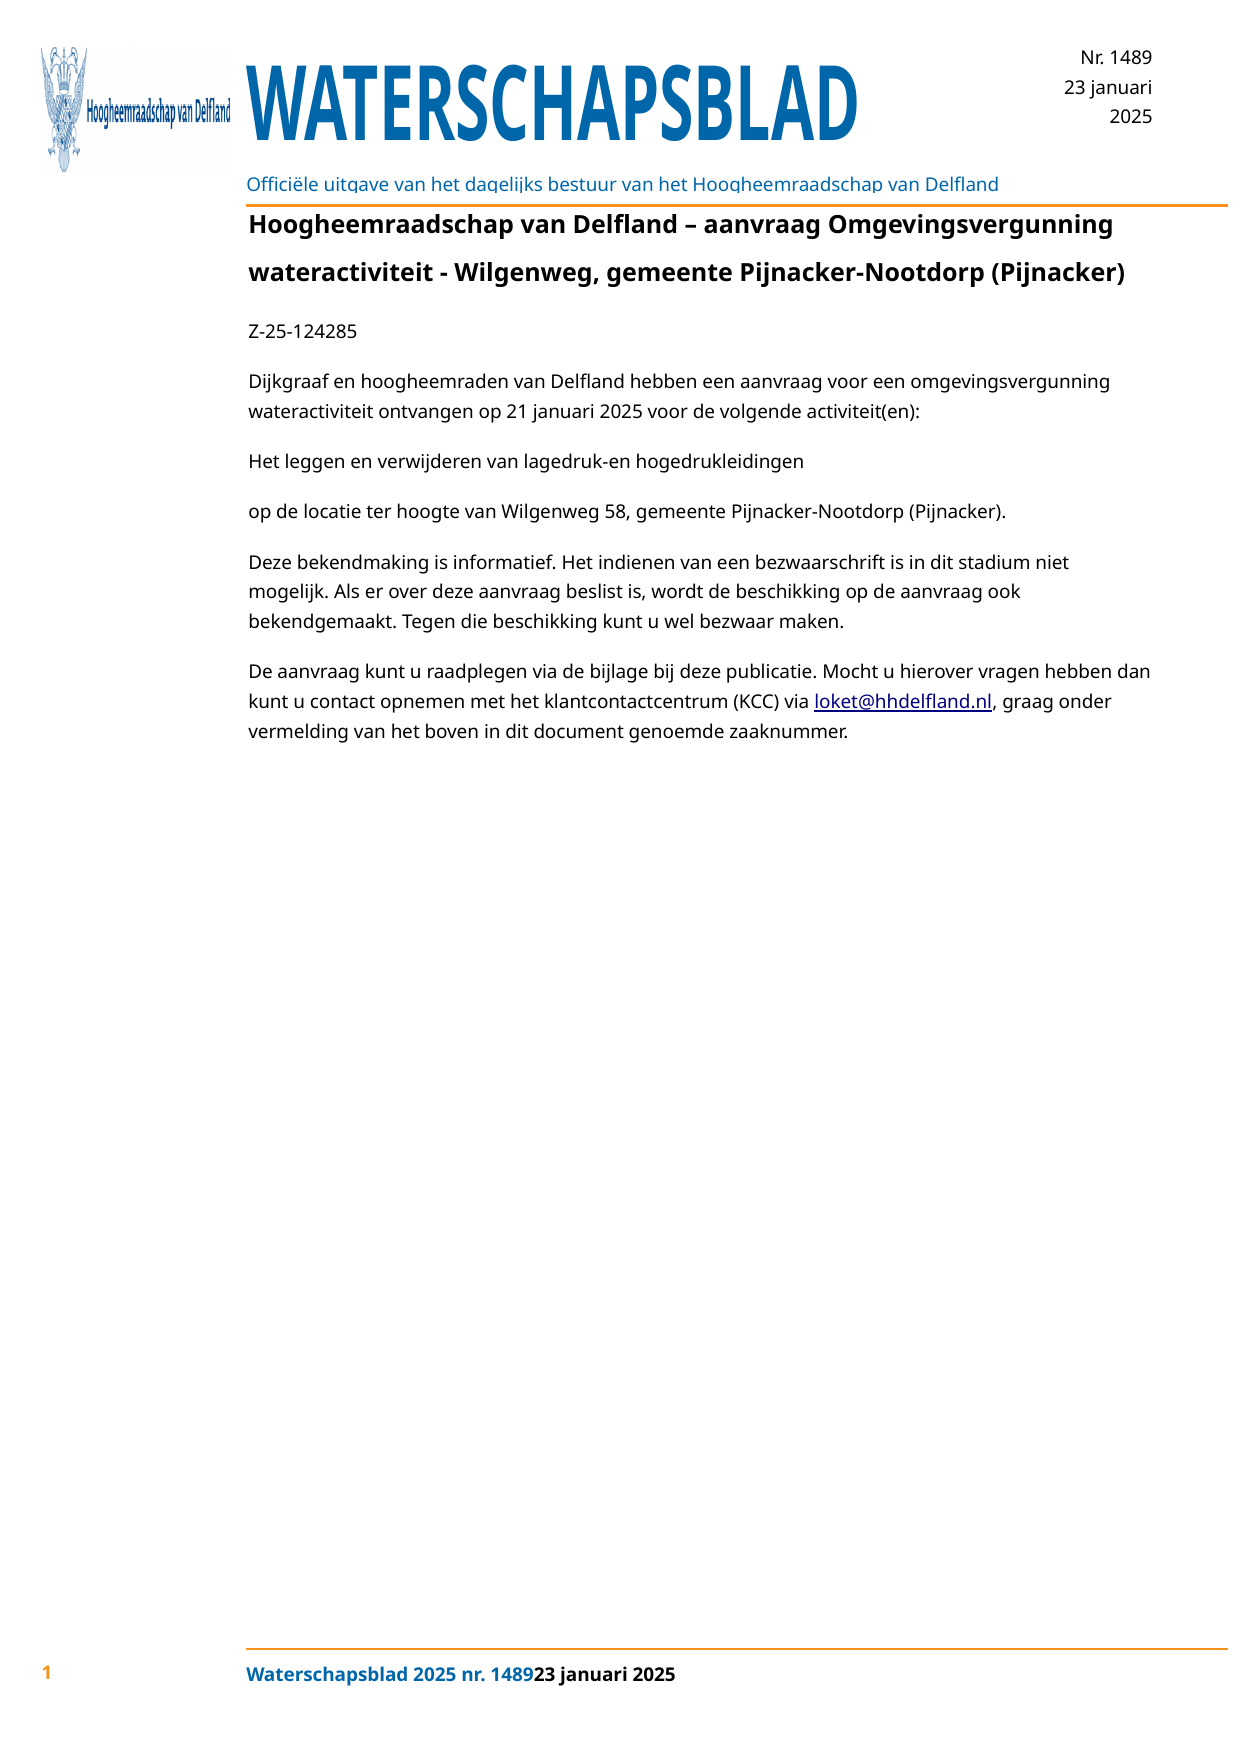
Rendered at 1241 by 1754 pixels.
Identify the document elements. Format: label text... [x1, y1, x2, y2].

text Z-25-124285 [248, 318, 1152, 344]
text Deze bekendmaking is informatief. Het indienen van een bezwaarschrift is in dit stadium niet mogelijk. Als er over deze aanvraag beslist is, wordt de beschikking op de aanvraag ook bekendgemaakt. Tegen die beschikking kunt u wel bezwaar maken. [248, 549, 1152, 634]
text Hoogheemraadschap van Delfland – aanvraag Omgevingsvergunning wateractiviteit - Wilgenweg, gemeente Pijnacker-Nootdorp (Pijnacker) [248, 207, 1152, 288]
text Het leggen en verwijderen van lagedruk-en hogedrukleidingen [248, 448, 1152, 474]
picture [41, 47, 231, 172]
text Dijkgraaf en hoogheemraden van Delfland hebben een aanvraag voor een omgevingsvergunning wateractiviteit ontvangen op 21 januari 2025 voor de volgende activiteit(en): [248, 368, 1152, 424]
text op de locatie ter hoogte van Wilgenweg 58, gemeente Pijnacker-Nootdorp (Pijnacker). [248, 499, 1152, 524]
text De aanvraag kunt u raadplegen via de bijlage bij deze publicatie. Mocht u hierover vragen hebben dan kunt u contact opnemen met het klantcontactcentrum (KCC) via loket@hhdelfland.nl, graag onder vermelding van het boven in dit document genoemde zaaknummer. [248, 659, 1152, 744]
